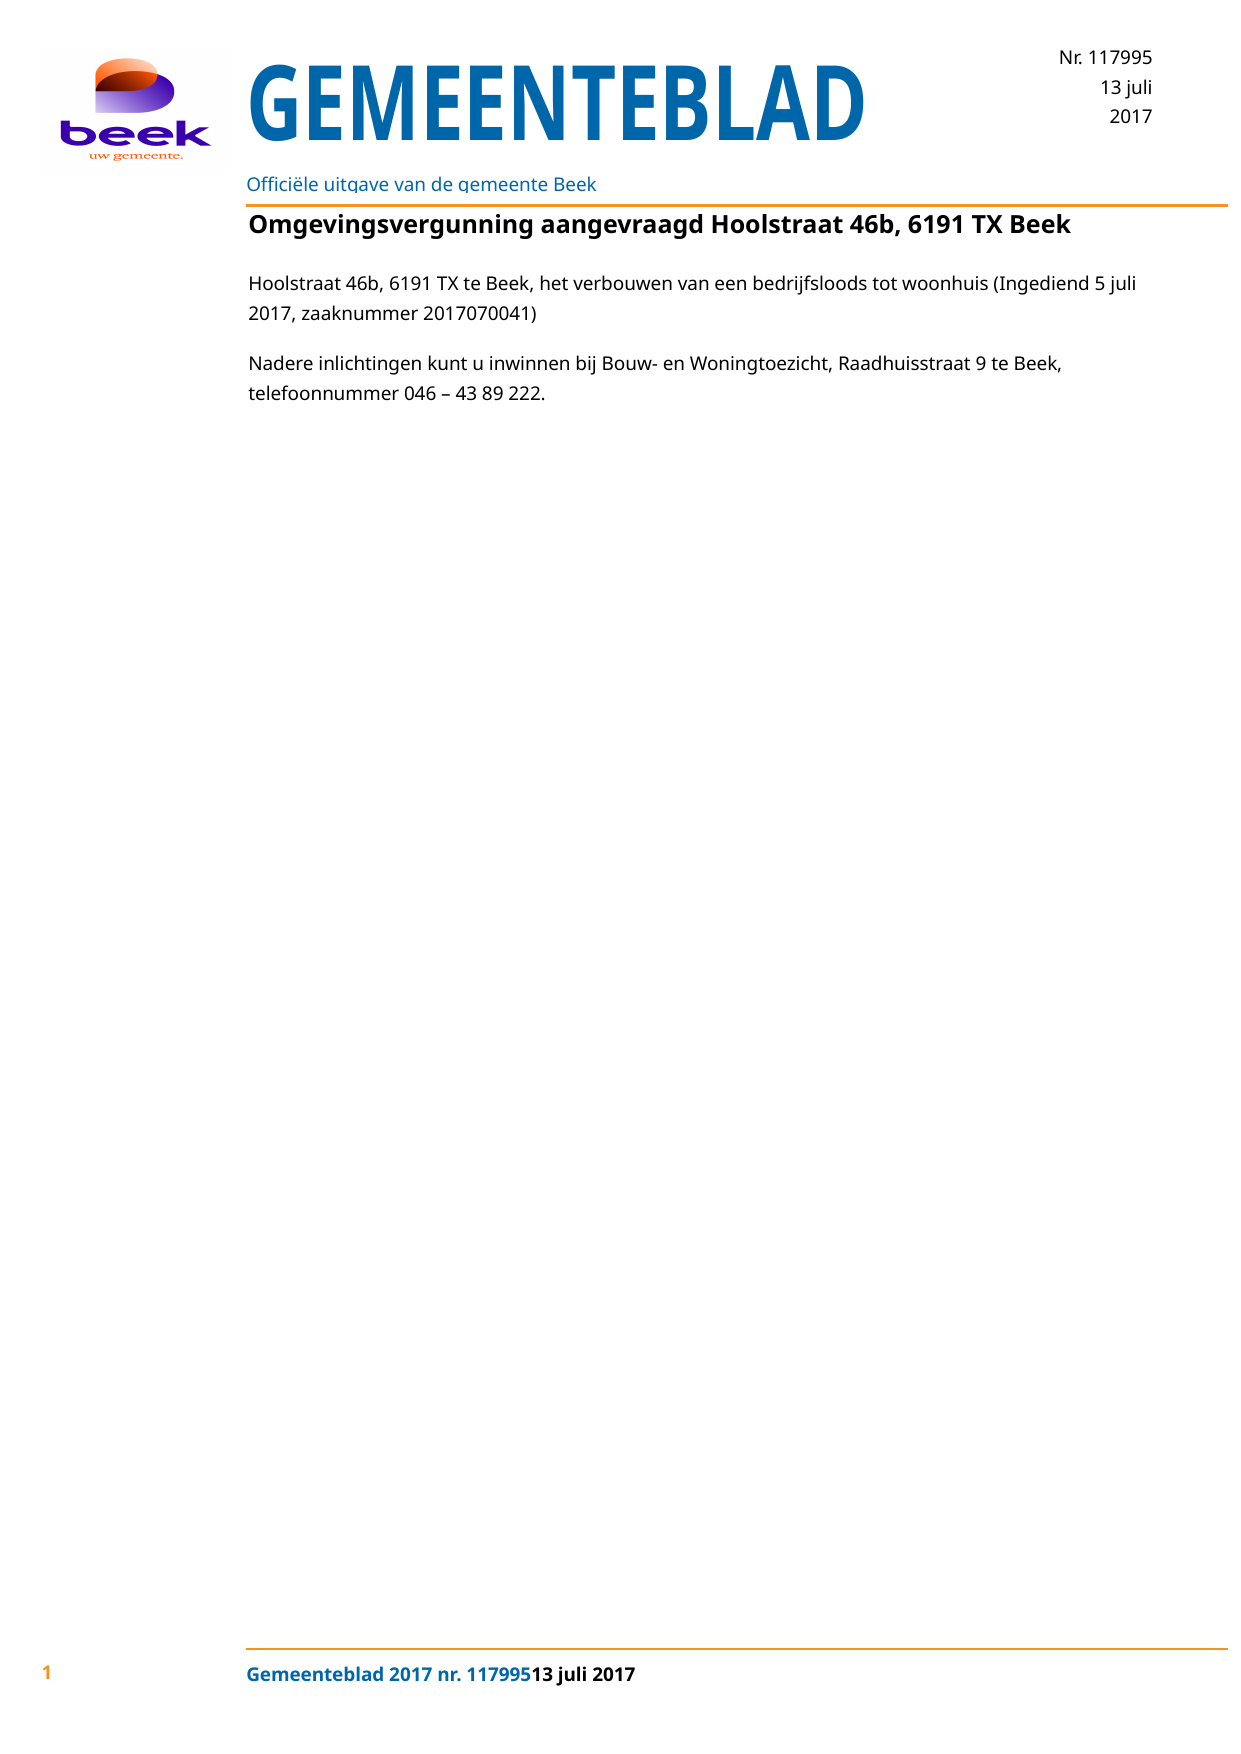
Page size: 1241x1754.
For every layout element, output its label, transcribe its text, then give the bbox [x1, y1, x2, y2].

text Hoolstraat 46b, 6191 TX te Beek, het verbouwen van een bedrijfsloods tot woonhuis (Ingediend 5 juli 2017, zaaknummer 2017070041) [248, 270, 1152, 326]
picture [41, 47, 231, 172]
text Omgevingsvergunning aangevraagd Hoolstraat 46b, 6191 TX Beek [248, 207, 1152, 241]
text Nadere inlichtingen kunt u inwinnen bij Bouw- en Woningtoezicht, Raadhuisstraat 9 te Beek, telefoonnummer 046 – 43 89 222. [248, 350, 1152, 406]
